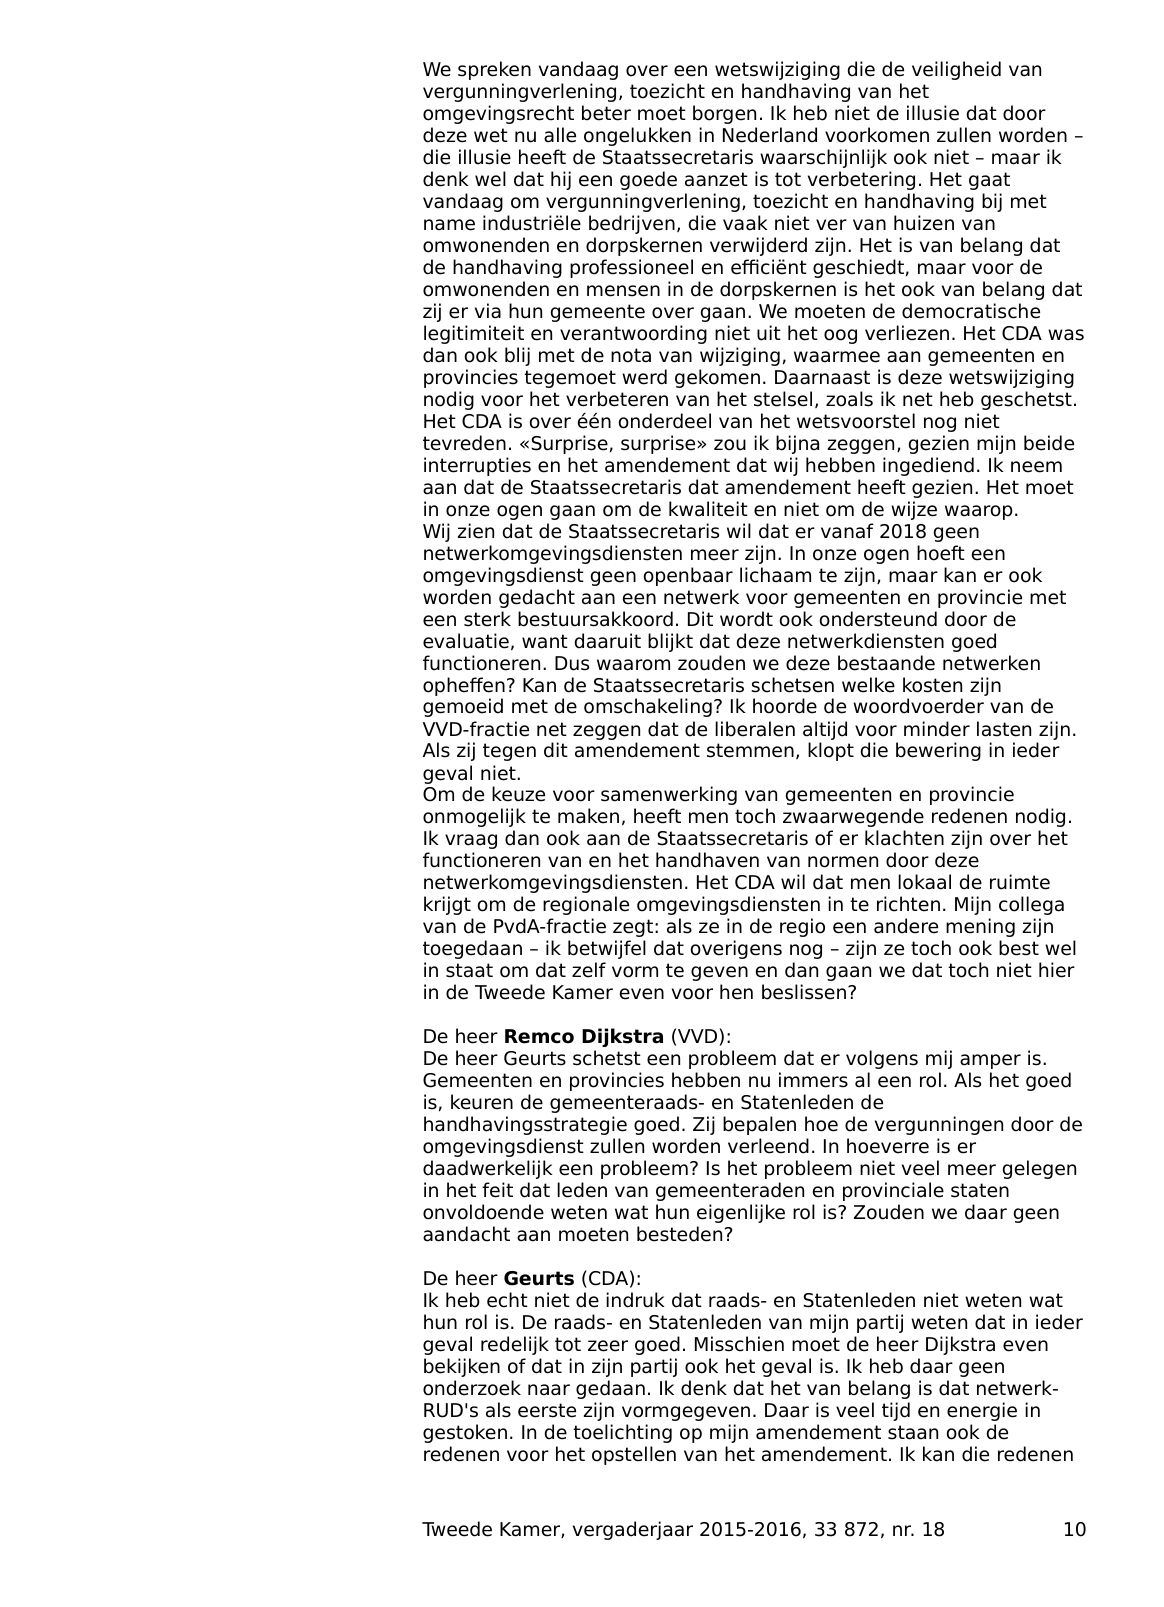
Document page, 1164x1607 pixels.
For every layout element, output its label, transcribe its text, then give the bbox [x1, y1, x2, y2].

text De heer Geurts schetst een probleem dat er volgens mij amper is. Gemeenten en provincies hebben nu immers al een rol. Als het goed is, keuren de gemeenteraads- en Statenleden de handhavingsstrategie goed. Zij bepalen hoe de vergunningen door de omgevingsdienst zullen worden verleend. In hoeverre is er daadwerkelijk een probleem? Is het probleem niet veel meer gelegen in het feit dat leden van gemeenteraden en provinciale staten onvoldoende weten wat hun eigenlijke rol is? Zouden we daar geen aandacht aan moeten besteden? [422, 1048, 1087, 1246]
text Ik heb echt niet de indruk dat raads- en Statenleden niet weten wat hun rol is. De raads- en Statenleden van mijn partij weten dat in ieder geval redelijk tot zeer goed. Misschien moet de heer Dijkstra even bekijken of dat in zijn partij ook het geval is. Ik heb daar geen onderzoek naar gedaan. Ik denk dat het van belang is dat netwerk-RUD's als eerste zijn vormgegeven. Daar is veel tijd en energie in gestoken. In de toelichting op mijn amendement staan ook de redenen voor het opstellen van het amendement. Ik kan die redenen [422, 1290, 1087, 1466]
text Om de keuze voor samenwerking van gemeenten en provincie onmogelijk te maken, heeft men toch zwaarwegende redenen nodig. Ik vraag dan ook aan de Staatssecretaris of er klachten zijn over het functioneren van en het handhaven van normen door deze netwerkomgevingsdiensten. Het CDA wil dat men lokaal de ruimte krijgt om de regionale omgevingsdiensten in te richten. Mijn collega van de PvdA-fractie zegt: als ze in de regio een andere mening zijn toegedaan – ik betwijfel dat overigens nog – zijn ze toch ook best wel in staat om dat zelf vorm te geven en dan gaan we dat toch niet hier in de Tweede Kamer even voor hen beslissen? [422, 784, 1087, 1004]
text De heer Geurts (CDA): [422, 1268, 1087, 1290]
text Het CDA is over één onderdeel van het wetsvoorstel nog niet tevreden. «Surprise, surprise» zou ik bijna zeggen, gezien mijn beide interrupties en het amendement dat wij hebben ingediend. Ik neem aan dat de Staatssecretaris dat amendement heeft gezien. Het moet in onze ogen gaan om de kwaliteit en niet om de wijze waarop. [422, 411, 1087, 521]
text De heer Remco Dijkstra (VVD): [422, 1026, 1087, 1048]
text We spreken vandaag over een wetswijziging die de veiligheid van vergunningverlening, toezicht en handhaving van het omgevingsrecht beter moet borgen. Ik heb niet de illusie dat door deze wet nu alle ongelukken in Nederland voorkomen zullen worden – die illusie heeft de Staatssecretaris waarschijnlijk ook niet – maar ik denk wel dat hij een goede aanzet is tot verbetering. Het gaat vandaag om vergunningverlening, toezicht en handhaving bij met name industriële bedrijven, die vaak niet ver van huizen van omwonenden en dorpskernen verwijderd zijn. Het is van belang dat de handhaving professioneel en efficiënt geschiedt, maar voor de omwonenden en mensen in de dorpskernen is het ook van belang dat zij er via hun gemeente over gaan. We moeten de democratische legitimiteit en verantwoording niet uit het oog verliezen. Het CDA was dan ook blij met de nota van wijziging, waarmee aan gemeenten en provincies tegemoet werd gekomen. Daarnaast is deze wetswijziging nodig voor het verbeteren van het stelsel, zoals ik net heb geschetst. [422, 59, 1087, 411]
text Wij zien dat de Staatssecretaris wil dat er vanaf 2018 geen netwerkomgevingsdiensten meer zijn. In onze ogen hoeft een omgevingsdienst geen openbaar lichaam te zijn, maar kan er ook worden gedacht aan een netwerk voor gemeenten en provincie met een sterk bestuursakkoord. Dit wordt ook ondersteund door de evaluatie, want daaruit blijkt dat deze netwerkdiensten goed functioneren. Dus waarom zouden we deze bestaande netwerken opheffen? Kan de Staatssecretaris schetsen welke kosten zijn gemoeid met de omschakeling? Ik hoorde de woordvoerder van de VVD-fractie net zeggen dat de liberalen altijd voor minder lasten zijn. Als zij tegen dit amendement stemmen, klopt die bewering in ieder geval niet. [422, 521, 1087, 784]
